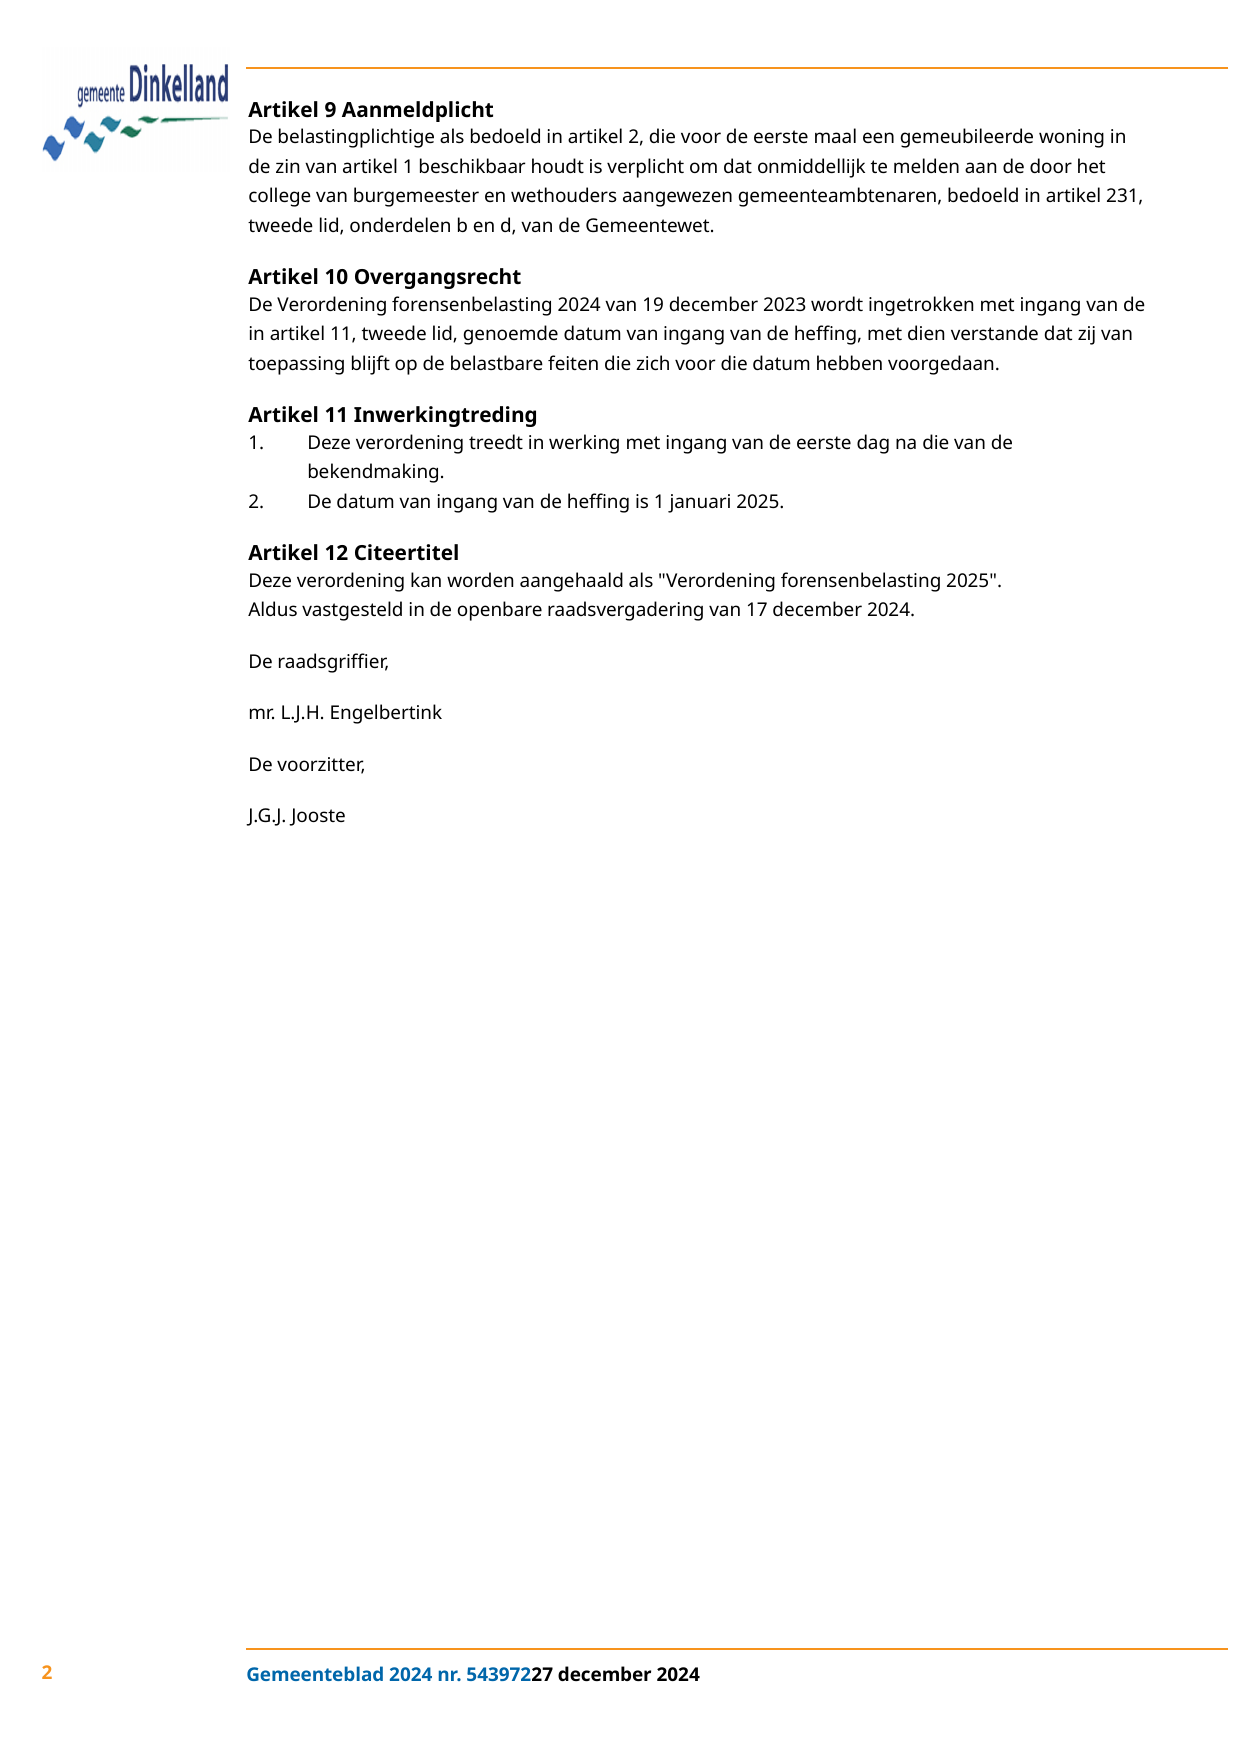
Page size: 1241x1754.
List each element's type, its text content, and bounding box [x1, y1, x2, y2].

text Artikel 12 Citeertitel [248, 538, 1152, 567]
text mr. L.J.H. Engelbertink [248, 699, 1152, 725]
text De voorzitter, [248, 751, 1152, 777]
text De Verordening forensenbelasting 2024 van 19 december 2023 wordt ingetrokken met ingang van de in artikel 11, tweede lid, genoemde datum van ingang van de heffing, met dien verstande dat zij van toepassing blijft op de belastbare feiten die zich voor die datum hebben voorgedaan. [248, 291, 1152, 376]
text J.G.J. Jooste [248, 802, 1152, 828]
picture [41, 47, 231, 172]
text Artikel 9 Aanmeldplicht [248, 95, 1152, 123]
text Aldus vastgesteld in de openbare raadsvergadering van 17 december 2024. [248, 596, 1152, 622]
text Artikel 10 Overgangsrecht [248, 262, 1152, 291]
list De datum van ingang van de heffing is 1 januari 2025. [248, 488, 1152, 514]
text Artikel 11 Inwerkingtreding [248, 400, 1152, 429]
list Deze verordening treedt in werking met ingang van de eerste dag na die van de bekendmaking. [248, 429, 1152, 484]
text Deze verordening kan worden aangehaald als "Verordening forensenbelasting 2025". [248, 567, 1152, 593]
text De belastingplichtige als bedoeld in artikel 2, die voor de eerste maal een gemeubileerde woning in de zin van artikel 1 beschikbaar houdt is verplicht om dat onmiddellijk te melden aan de door het college van burgemeester en wethouders aangewezen gemeenteambtenaren, bedoeld in artikel 231, tweede lid, onderdelen b en d, van de Gemeentewet. [248, 123, 1152, 238]
text De raadsgriffier, [248, 648, 1152, 674]
